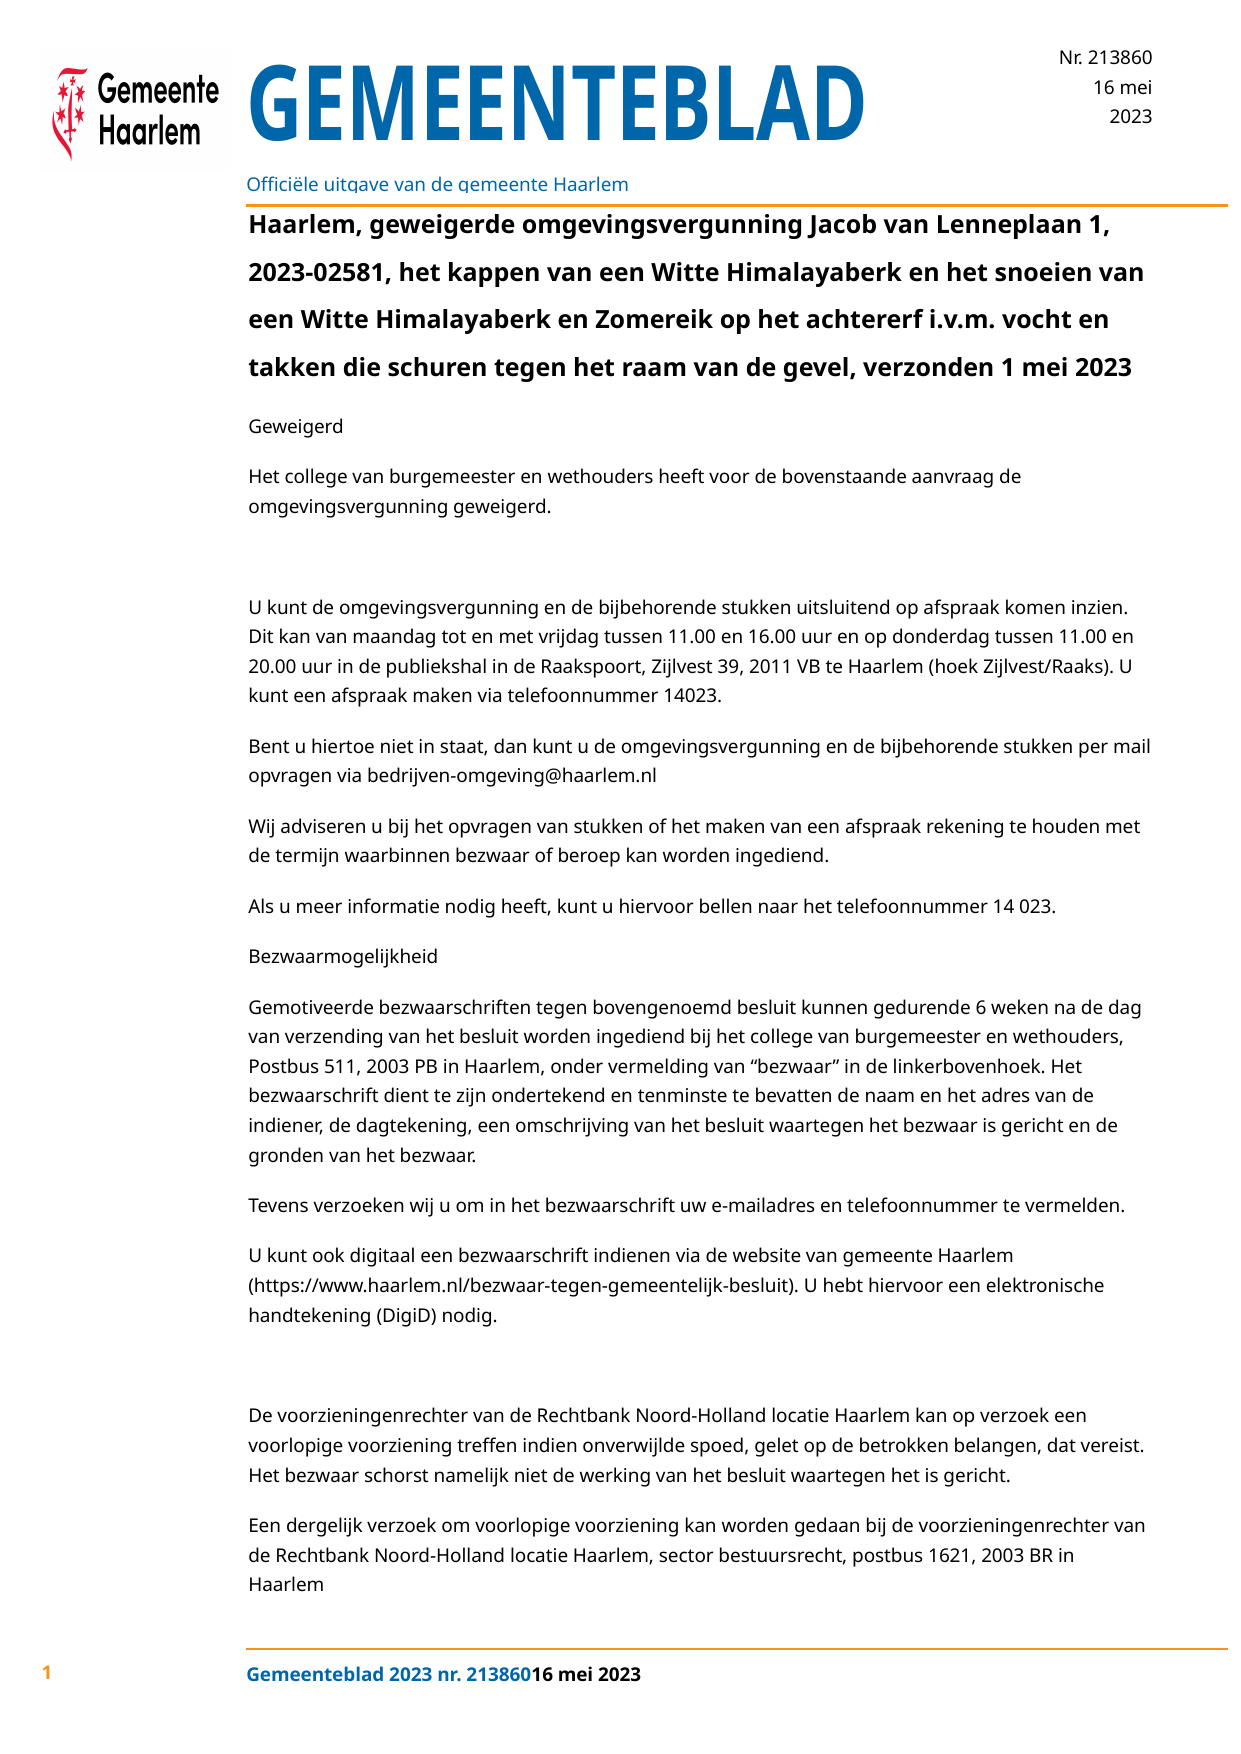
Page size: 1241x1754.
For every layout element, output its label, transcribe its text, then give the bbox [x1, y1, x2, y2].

text Als u meer informatie nodig heeft, kunt u hiervoor bellen naar het telefoonnummer 14 023. [248, 893, 1152, 919]
text Bezwaarmogelijkheid [248, 943, 1152, 969]
text Een dergelijk verzoek om voorlopige voorziening kan worden gedaan bij de voorzieningenrechter van de Rechtbank Noord-Holland locatie Haarlem, sector bestuursrecht, postbus 1621, 2003 BR in Haarlem [248, 1512, 1152, 1597]
text Geweigerd [248, 413, 1152, 439]
text Haarlem, geweigerde omgevingsvergunning Jacob van Lenneplaan 1, 2023-02581, het kappen van een Witte Himalayaberk en het snoeien van een Witte Himalayaberk en Zomereik op het achtererf i.v.m. vocht en takken die schuren tegen het raam van de gevel, verzonden 1 mei 2023 [248, 207, 1152, 384]
text Gemotiveerde bezwaarschriften tegen bovengenoemd besluit kunnen gedurende 6 weken na de dag van verzending van het besluit worden ingediend bij het college van burgemeester en wethouders, Postbus 511, 2003 PB in Haarlem, onder vermelding van “bezwaar” in de linkerbovenhoek. Het bezwaarschrift dient te zijn ondertekend en tenminste te bevatten de naam en het adres van de indiener, de dagtekening, een omschrijving van het besluit waartegen het bezwaar is gericht en de gronden van het bezwaar. [248, 994, 1152, 1168]
text U kunt ook digitaal een bezwaarschrift indienen via de website van gemeente Haarlem (https://www.haarlem.nl/bezwaar-tegen-gemeentelijk-besluit). U hebt hiervoor een elektronische handtekening (DigiD) nodig. [248, 1243, 1152, 1328]
text Het college van burgemeester en wethouders heeft voor de bovenstaande aanvraag de omgevingsvergunning geweigerd. [248, 463, 1152, 519]
text Bent u hiertoe niet in staat, dan kunt u de omgevingsvergunning en de bijbehorende stukken per mail opvragen via bedrijven-omgeving@haarlem.nl [248, 733, 1152, 788]
text Tevens verzoeken wij u om in het bezwaarschrift uw e-mailadres en telefoonnummer te vermelden. [248, 1192, 1152, 1218]
text De voorzieningenrechter van de Rechtbank Noord-Holland locatie Haarlem kan op verzoek een voorlopige voorziening treffen indien onverwijlde spoed, gelet op de betrokken belangen, dat vereist. Het bezwaar schorst namelijk niet de werking van het besluit waartegen het is gericht. [248, 1403, 1152, 1488]
picture [41, 47, 231, 172]
text Wij adviseren u bij het opvragen van stukken of het maken van een afspraak rekening te houden met de termijn waarbinnen bezwaar of beroep kan worden ingediend. [248, 813, 1152, 868]
text U kunt de omgevingsvergunning en de bijbehorende stukken uitsluitend op afspraak komen inzien. Dit kan van maandag tot en met vrijdag tussen 11.00 en 16.00 uur en op donderdag tussen 11.00 en 20.00 uur in de publiekshal in de Raakspoort, Zijlvest 39, 2011 VB te Haarlem (hoek Zijlvest/Raaks). U kunt een afspraak maken via telefoonnummer 14023. [248, 594, 1152, 708]
